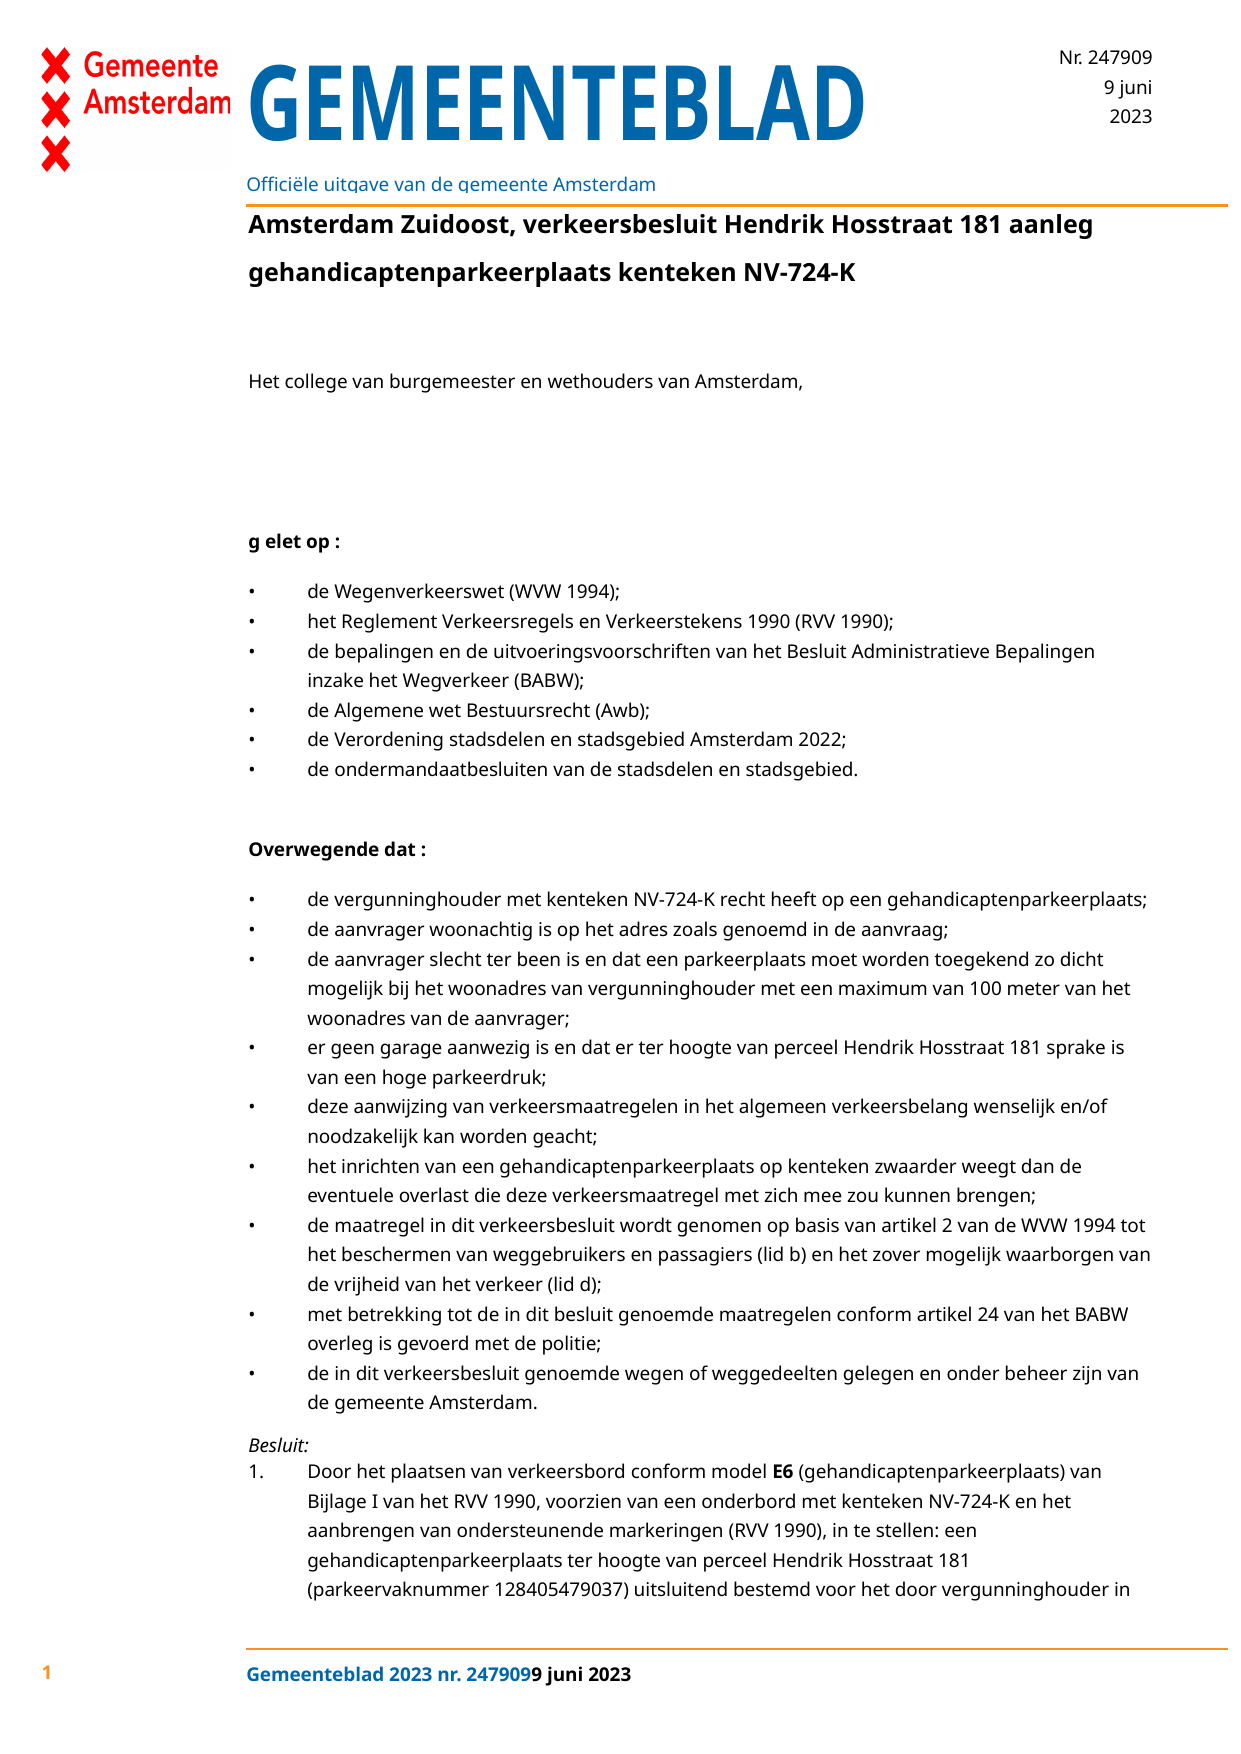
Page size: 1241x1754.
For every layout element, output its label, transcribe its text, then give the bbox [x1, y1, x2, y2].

list de aanvrager slecht ter been is en dat een parkeerplaats moet worden toegekend zo dicht mogelijk bij het woonadres van vergunninghouder met een maximum van 100 meter van het woonadres van de aanvrager; [248, 946, 1152, 1031]
list met betrekking tot de in dit besluit genoemde maatregelen conform artikel 24 van het BABW overleg is gevoerd met de politie; [248, 1301, 1152, 1356]
picture [41, 47, 231, 172]
list deze aanwijzing van verkeersmaatregelen in het algemeen verkeersbelang wenselijk en/of noodzakelijk kan worden geacht; [248, 1094, 1152, 1149]
list het Reglement Verkeersregels en Verkeerstekens 1990 (RVV 1990); [248, 608, 1152, 634]
text Besluit: [248, 1433, 1152, 1458]
list de in dit verkeersbesluit genoemde wegen of weggedeelten gelegen en onder beheer zijn van de gemeente Amsterdam. [248, 1360, 1152, 1415]
list de ondermandaatbesluiten van de stadsdelen en stadsgebied. [248, 756, 1152, 782]
list het inrichten van een gehandicaptenparkeerplaats op kenteken zwaarder weegt dan de eventuele overlast die deze verkeersmaatregel met zich mee zou kunnen brengen; [248, 1153, 1152, 1208]
text Overwegende dat : [248, 836, 1152, 862]
list de Algemene wet Bestuursrecht (Awb); [248, 697, 1152, 723]
text Het college van burgemeester en wethouders van Amsterdam, [248, 368, 1152, 394]
list de Wegenverkeerswet (WVW 1994); [248, 579, 1152, 604]
list de bepalingen en de uitvoeringsvoorschriften van het Besluit Administratieve Bepalingen inzake het Wegverkeer (BABW); [248, 638, 1152, 693]
list er geen garage aanwezig is en dat er ter hoogte van perceel Hendrik Hosstraat 181 sprake is van een hoge parkeerdruk; [248, 1034, 1152, 1090]
list de maatregel in dit verkeersbesluit wordt genomen op basis van artikel 2 van de WVW 1994 tot het beschermen van weggebruikers en passagiers (lid b) en het zover mogelijk waarborgen van de vrijheid van het verkeer (lid d); [248, 1212, 1152, 1297]
list de vergunninghouder met kenteken NV-724-K recht heeft op een gehandicaptenparkeerplaats; [248, 887, 1152, 912]
text Amsterdam Zuidoost, verkeersbesluit Hendrik Hosstraat 181 aanleg gehandicaptenparkeerplaats kenteken NV-724-K [248, 207, 1152, 288]
list de Verordening stadsdelen en stadsgebied Amsterdam 2022; [248, 727, 1152, 752]
text g elet op : [248, 528, 1152, 554]
list de aanvrager woonachtig is op het adres zoals genoemd in de aanvraag; [248, 916, 1152, 942]
list Door het plaatsen van verkeersbord conform model E6 (gehandicaptenparkeerplaats) van Bijlage I van het RVV 1990, voorzien van een onderbord met kenteken NV-724-K en het aanbrengen van ondersteunende markeringen (RVV 1990), in te stellen: een gehandicaptenparkeerplaats ter hoogte van perceel Hendrik Hosstraat 181 (parkeervaknummer 128405479037) uitsluitend bestemd voor het door vergunninghouder in [248, 1458, 1152, 1602]
